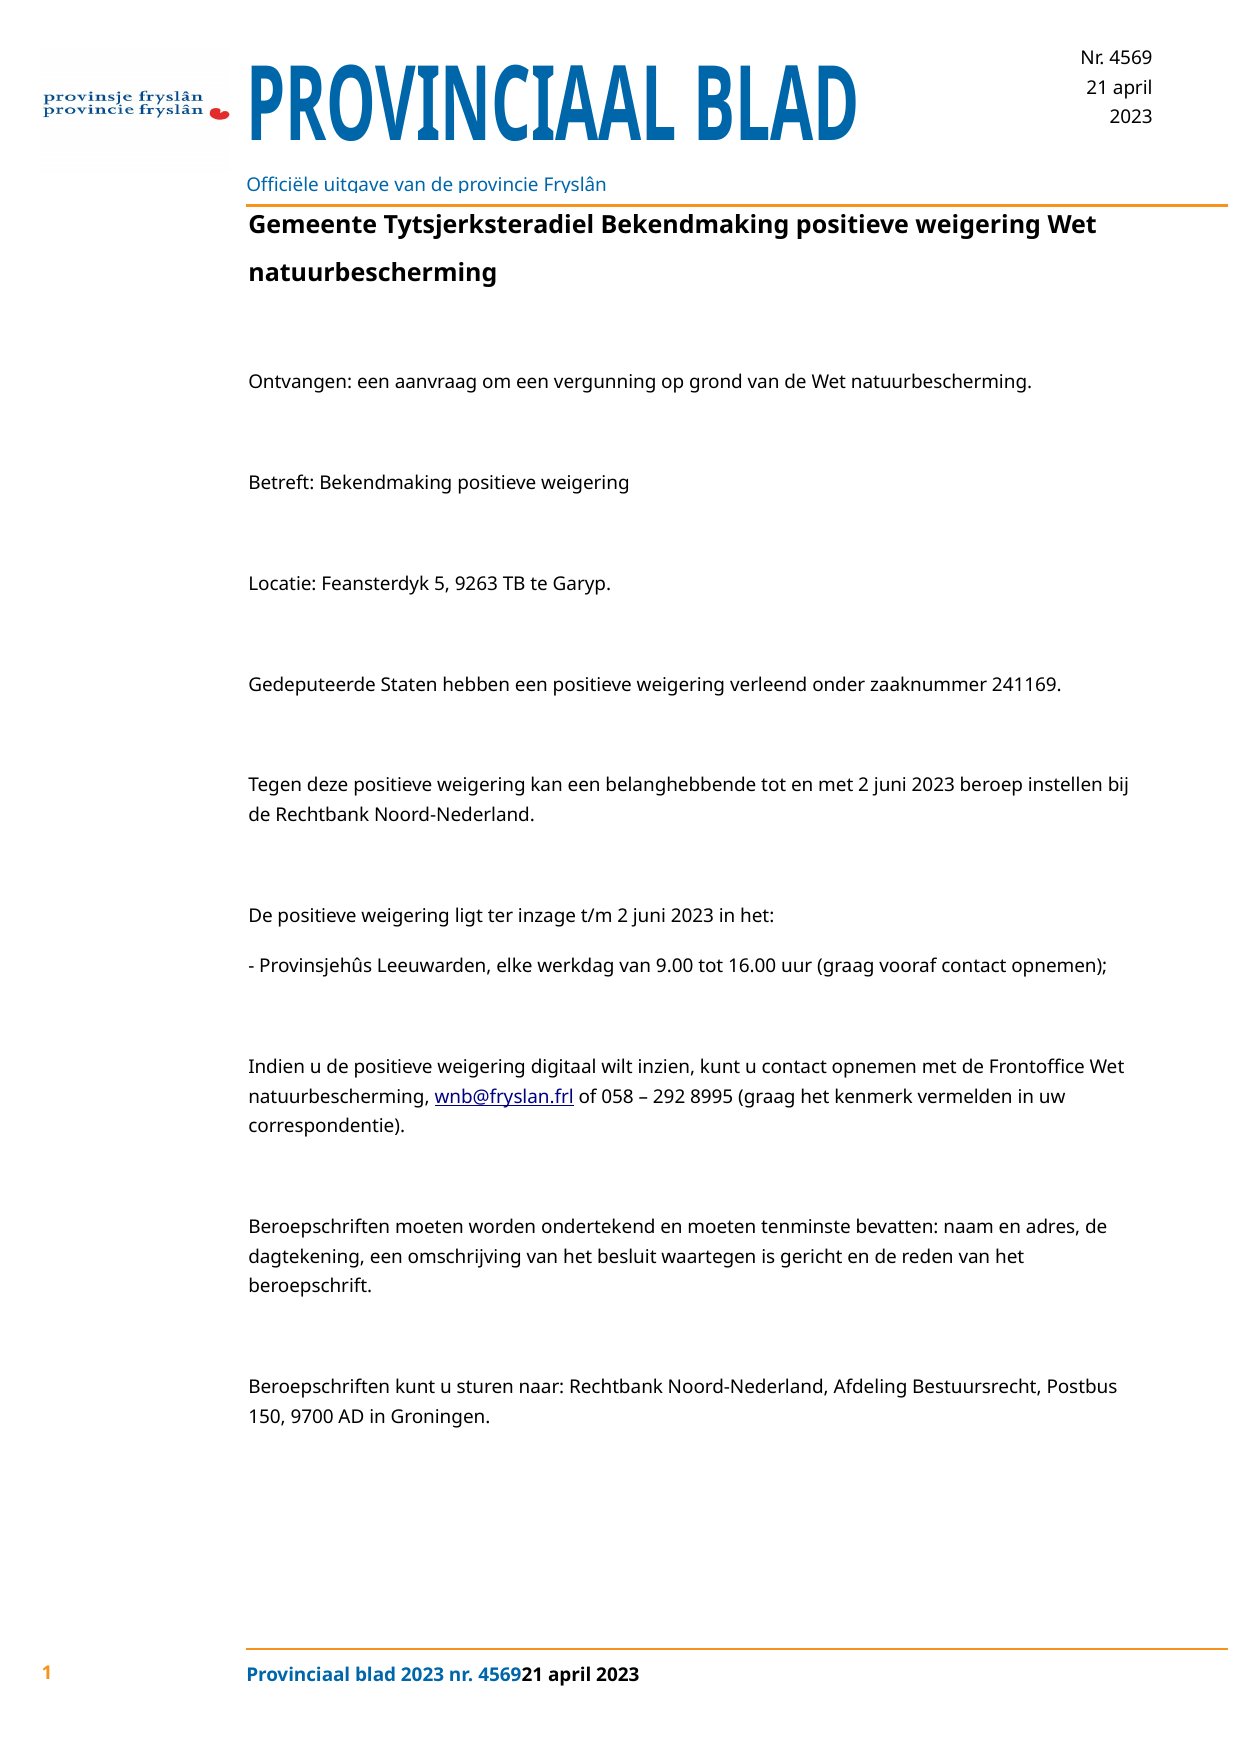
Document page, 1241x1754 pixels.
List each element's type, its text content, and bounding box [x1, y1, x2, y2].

text Gemeente Tytsjerksteradiel Bekendmaking positieve weigering Wet natuurbescherming [248, 207, 1152, 288]
picture [41, 47, 231, 172]
text Beroepschriften kunt u sturen naar: Rechtbank Noord-Nederland, Afdeling Bestuursrecht, Postbus 150, 9700 AD in Groningen. [248, 1373, 1152, 1429]
text Ontvangen: een aanvraag om een vergunning op grond van de Wet natuurbescherming. [248, 368, 1152, 394]
text De positieve weigering ligt ter inzage t/m 2 juni 2023 in het: [248, 902, 1152, 928]
text Betreft: Bekendmaking positieve weigering [248, 469, 1152, 495]
text Beroepschriften moeten worden ondertekend en moeten tenminste bevatten: naam en adres, de dagtekening, een omschrijving van het besluit waartegen is gericht en de reden van het beroepschrift. [248, 1213, 1152, 1298]
text Gedeputeerde Staten hebben een positieve weigering verleend onder zaaknummer 241169. [248, 671, 1152, 697]
text Locatie: Feansterdyk 5, 9263 TB te Garyp. [248, 570, 1152, 596]
text - Provinsjehûs Leeuwarden, elke werkdag van 9.00 tot 16.00 uur (graag vooraf contact opnemen); [248, 952, 1152, 978]
text Tegen deze positieve weigering kan een belanghebbende tot en met 2 juni 2023 beroep instellen bij de Rechtbank Noord-Nederland. [248, 772, 1152, 827]
text Indien u de positieve weigering digitaal wilt inzien, kunt u contact opnemen met de Frontoffice Wet natuurbescherming, wnb@fryslan.frl of 058 – 292 8995 (graag het kenmerk vermelden in uw correspondentie). [248, 1053, 1152, 1138]
